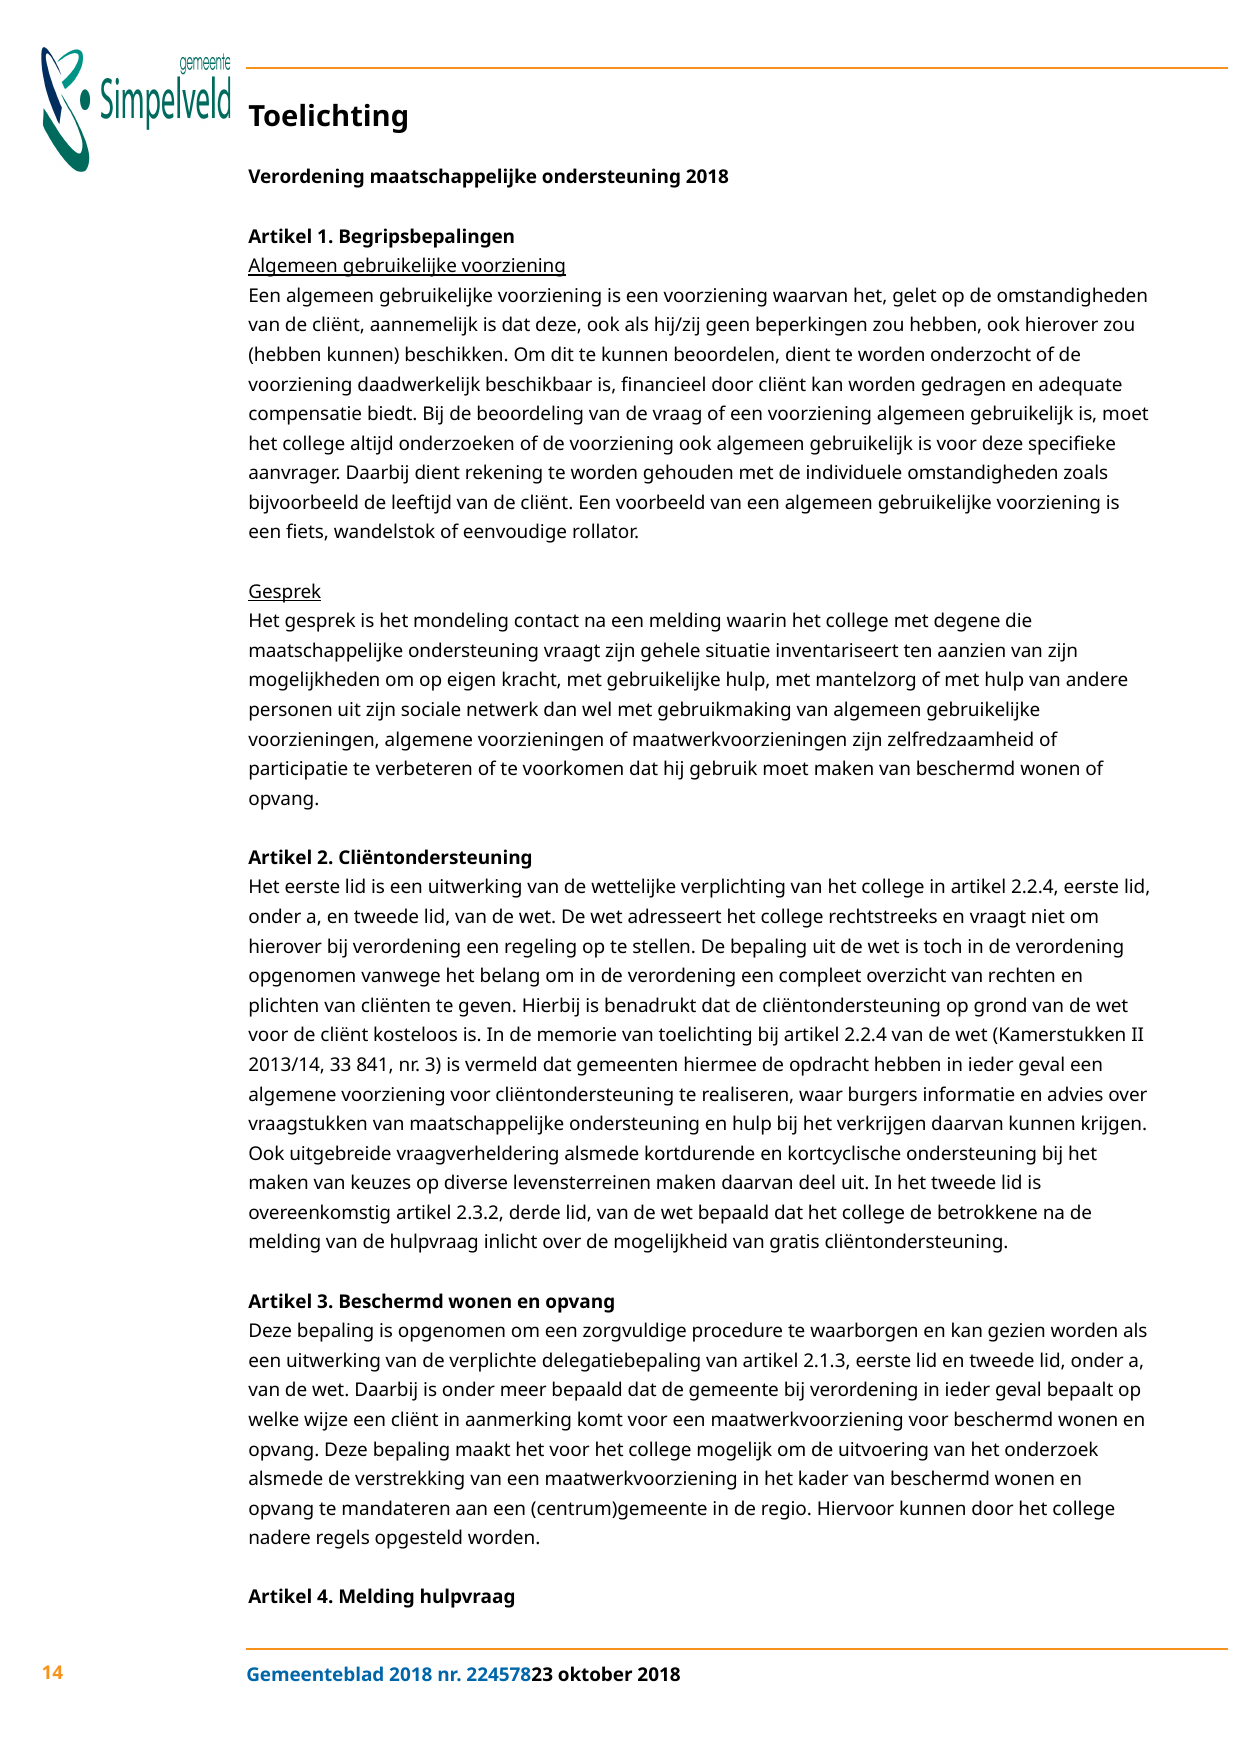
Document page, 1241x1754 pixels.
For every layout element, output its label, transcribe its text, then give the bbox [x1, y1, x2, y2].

picture [41, 47, 231, 172]
text Gesprek [248, 578, 1152, 603]
text Toelichting [248, 95, 1152, 134]
text Algemeen gebruikelijke voorziening [248, 252, 1152, 278]
text Artikel 1. Begripsbepalingen [248, 223, 1152, 248]
text Artikel 3. Beschermd wonen en opvang [248, 1288, 1152, 1313]
text Het eerste lid is een uitwerking van de wettelijke verplichting van het college in artikel 2.2.4, eerste lid, onder a, en tweede lid, van de wet. De wet adresseert het college rechtstreeks en vraagt niet om hierover bij verordening een regeling op te stellen. De bepaling uit de wet is toch in de verordening opgenomen vanwege het belang om in de verordening een compleet overzicht van rechten en plichten van cliënten te geven. Hierbij is benadrukt dat de cliëntondersteuning op grond van de wet voor de cliënt kosteloos is. In de memorie van toelichting bij artikel 2.2.4 van de wet (Kamerstukken II 2013/14, 33 841, nr. 3) is vermeld dat gemeenten hiermee de opdracht hebben in ieder geval een algemene voorziening voor cliëntondersteuning te realiseren, waar burgers informatie en advies over vraagstukken van maatschappelijke ondersteuning en hulp bij het verkrijgen daarvan kunnen krijgen. Ook uitgebreide vraagverheldering alsmede kortdurende en kortcyclische ondersteuning bij het maken van keuzes op diverse levensterreinen maken daarvan deel uit. In het tweede lid is overeenkomstig artikel 2.3.2, derde lid, van de wet bepaald dat het college de betrokkene na de melding van de hulpvraag inlicht over de mogelijkheid van gratis cliëntondersteuning. [248, 874, 1152, 1254]
text Verordening maatschappelijke ondersteuning 2018 [248, 164, 1152, 189]
text Deze bepaling is opgenomen om een zorgvuldige procedure te waarborgen en kan gezien worden als een uitwerking van de verplichte delegatiebepaling van artikel 2.1.3, eerste lid en tweede lid, onder a, van de wet. Daarbij is onder meer bepaald dat de gemeente bij verordening in ieder geval bepaalt op welke wijze een cliënt in aanmerking komt voor een maatwerkvoorziening voor beschermd wonen en opvang. Deze bepaling maakt het voor het college mogelijk om de uitvoering van het onderzoek alsmede de verstrekking van een maatwerkvoorziening in het kader van beschermd wonen en opvang te mandateren aan een (centrum)gemeente in de regio. Hiervoor kunnen door het college nadere regels opgesteld worden. [248, 1317, 1152, 1550]
text Het gesprek is het mondeling contact na een melding waarin het college met degene die maatschappelijke ondersteuning vraagt zijn gehele situatie inventariseert ten aanzien van zijn mogelijkheden om op eigen kracht, met gebruikelijke hulp, met mantelzorg of met hulp van andere personen uit zijn sociale netwerk dan wel met gebruikmaking van algemeen gebruikelijke voorzieningen, algemene voorzieningen of maatwerkvoorzieningen zijn zelfredzaamheid of participatie te verbeteren of te voorkomen dat hij gebruik moet maken van beschermd wonen of opvang. [248, 607, 1152, 811]
text Artikel 4. Melding hulpvraag [248, 1584, 1152, 1609]
text Een algemeen gebruikelijke voorziening is een voorziening waarvan het, gelet op de omstandigheden van de cliënt, aannemelijk is dat deze, ook als hij/zij geen beperkingen zou hebben, ook hierover zou (hebben kunnen) beschikken. Om dit te kunnen beoordelen, dient te worden onderzocht of de voorziening daadwerkelijk beschikbaar is, financieel door cliënt kan worden gedragen en adequate compensatie biedt. Bij de beoordeling van de vraag of een voorziening algemeen gebruikelijk is, moet het college altijd onderzoeken of de voorziening ook algemeen gebruikelijk is voor deze specifieke aanvrager. Daarbij dient rekening te worden gehouden met de individuele omstandigheden zoals bijvoorbeeld de leeftijd van de cliënt. Een voorbeeld van een algemeen gebruikelijke voorziening is een fiets, wandelstok of eenvoudige rollator. [248, 282, 1152, 544]
text Artikel 2. Cliëntondersteuning [248, 844, 1152, 870]
